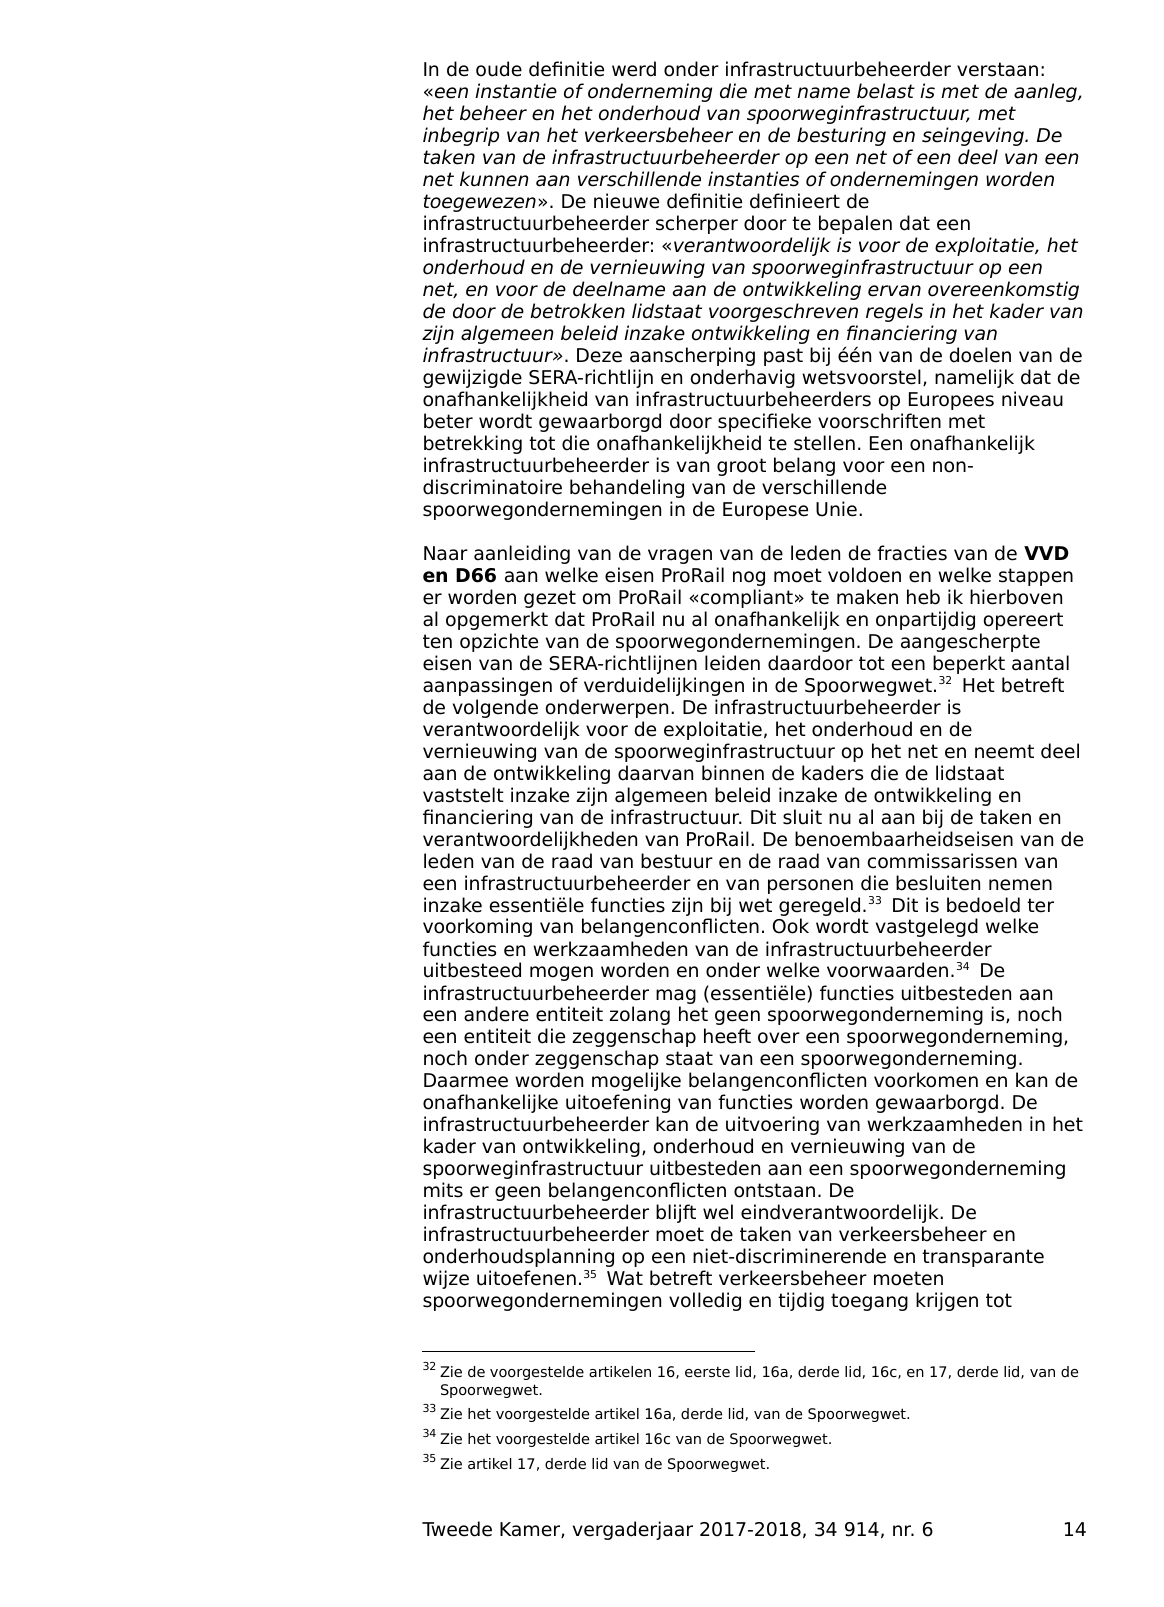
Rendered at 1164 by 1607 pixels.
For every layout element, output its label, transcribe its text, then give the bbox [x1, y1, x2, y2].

text In de oude definitie werd onder infrastructuurbeheerder verstaan: «een instantie of onderneming die met name belast is met de aanleg, het beheer en het onderhoud van spoorweginfrastructuur, met inbegrip van het verkeersbeheer en de besturing en seingeving. De taken van de infrastructuurbeheerder op een net of een deel van een net kunnen aan verschillende instanties of ondernemingen worden toegewezen». De nieuwe definitie definieert de infrastructuurbeheerder scherper door te bepalen dat een infrastructuurbeheerder: «verantwoordelijk is voor de exploitatie, het onderhoud en de vernieuwing van spoorweginfrastructuur op een net, en voor de deelname aan de ontwikkeling ervan overeenkomstig de door de betrokken lidstaat voorgeschreven regels in het kader van zijn algemeen beleid inzake ontwikkeling en financiering van infrastructuur». Deze aanscherping past bij één van de doelen van de gewijzigde SERA-richtlijn en onderhavig wetsvoorstel, namelijk dat de onafhankelijkheid van infrastructuurbeheerders op Europees niveau beter wordt gewaarborgd door specifieke voorschriften met betrekking tot die onafhankelijkheid te stellen. Een onafhankelijk infrastructuurbeheerder is van groot belang voor een non-discriminatoire behandeling van de verschillende spoorwegondernemingen in de Europese Unie. [422, 59, 1087, 521]
text Naar aanleiding van de vragen van de leden de fracties van de VVD en D66 aan welke eisen ProRail nog moet voldoen en welke stappen er worden gezet om ProRail «compliant» te maken heb ik hierboven al opgemerkt dat ProRail nu al onafhankelijk en onpartijdig opereert ten opzichte van de spoorwegondernemingen. De aangescherpte eisen van de SERA-richtlijnen leiden daardoor tot een beperkt aantal aanpassingen of verduidelijkingen in de Spoorwegwet. Het betreft de volgende onderwerpen. De infrastructuurbeheerder is verantwoordelijk voor de exploitatie, het onderhoud en de vernieuwing van de spoorweginfrastructuur op het net en neemt deel aan de ontwikkeling daarvan binnen de kaders die de lidstaat vaststelt inzake zijn algemeen beleid inzake de ontwikkeling en financiering van de infrastructuur. Dit sluit nu al aan bij de taken en verantwoordelijkheden van ProRail. De benoembaarheidseisen van de leden van de raad van bestuur en de raad van commissarissen van een infrastructuurbeheerder en van personen die besluiten nemen inzake essentiële functies zijn bij wet geregeld. Dit is bedoeld ter voorkoming van belangenconflicten. Ook wordt vastgelegd welke functies en werkzaamheden van de infrastructuurbeheerder uitbesteed mogen worden en onder welke voorwaarden. De infrastructuurbeheerder mag (essentiële) functies uitbesteden aan een andere entiteit zolang het geen spoorwegonderneming is, noch een entiteit die zeggenschap heeft over een spoorwegonderneming, noch onder zeggenschap staat van een spoorwegonderneming. Daarmee worden mogelijke belangenconflicten voorkomen en kan de onafhankelijke uitoefening van functies worden gewaarborgd. De infrastructuurbeheerder kan de uitvoering van werkzaamheden in het kader van ontwikkeling, onderhoud en vernieuwing van de spoorweginfrastructuur uitbesteden aan een spoorwegonderneming mits er geen belangenconflicten ontstaan. De infrastructuurbeheerder blijft wel eindverantwoordelijk. De infrastructuurbeheerder moet de taken van verkeersbeheer en onderhoudsplanning op een niet-discriminerende en transparante wijze uitoefenen. Wat betreft verkeersbeheer moeten spoorwegondernemingen volledig en tijdig toegang krijgen tot [422, 543, 1087, 1312]
text Zie artikel 17, derde lid van de Spoorwegwet. [422, 1452, 1087, 1474]
text Zie het voorgestelde artikel 16c van de Spoorwegwet. [422, 1427, 1087, 1449]
text Zie de voorgestelde artikelen 16, eerste lid, 16a, derde lid, 16c, en 17, derde lid, van de Spoorwegwet. [422, 1360, 1087, 1399]
text Zie het voorgestelde artikel 16a, derde lid, van de Spoorwegwet. [422, 1402, 1087, 1424]
